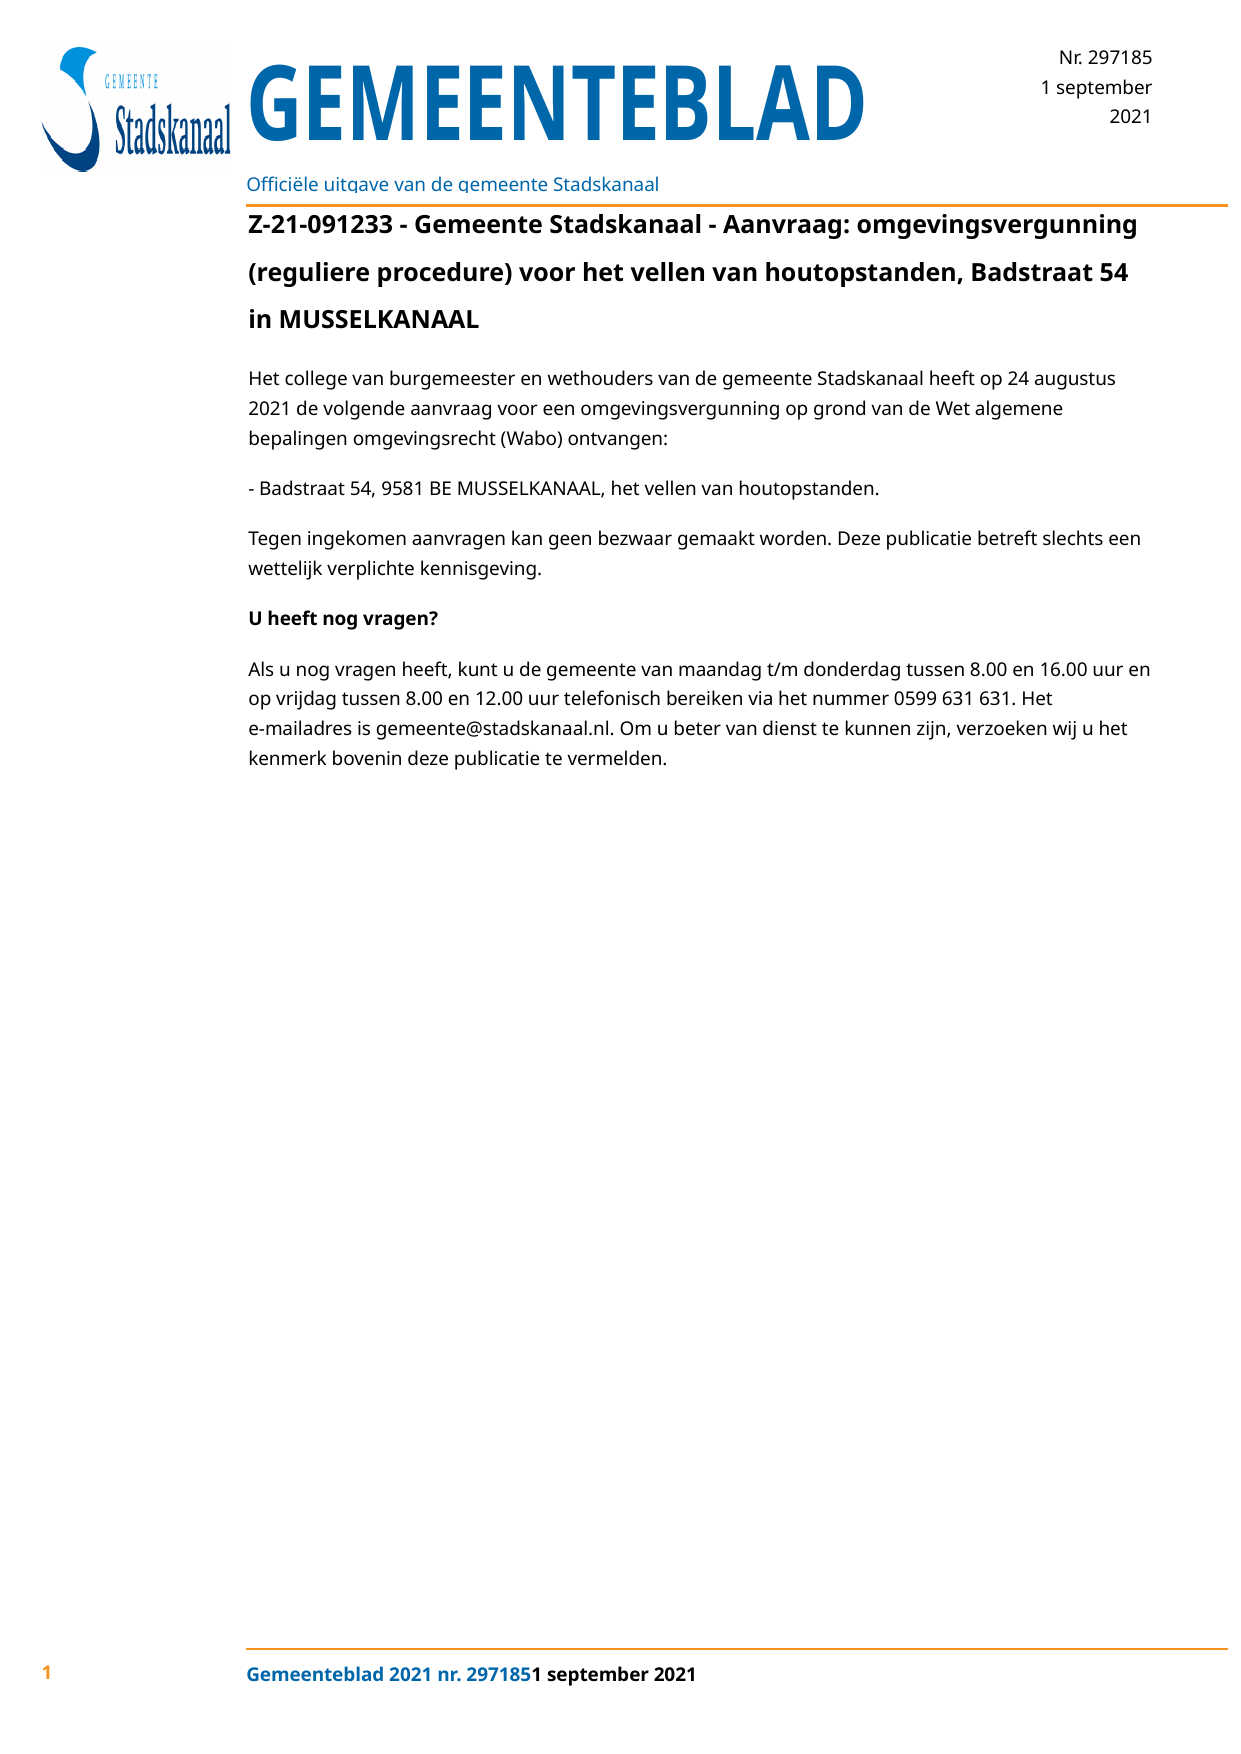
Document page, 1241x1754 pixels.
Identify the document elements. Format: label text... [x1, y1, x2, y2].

text U heeft nog vragen? [248, 606, 1152, 631]
text Tegen ingekomen aanvragen kan geen bezwaar gemaakt worden. Deze publicatie betreft slechts een wettelijk verplichte kennisgeving. [248, 526, 1152, 581]
text Als u nog vragen heeft, kunt u de gemeente van maandag t/m donderdag tussen 8.00 en 16.00 uur en op vrijdag tussen 8.00 en 12.00 uur telefonisch bereiken via het nummer 0599 631 631. Het e‑mailadres is gemeente@stadskanaal.nl. Om u beter van dienst te kunnen zijn, verzoeken wij u het kenmerk bovenin deze publicatie te vermelden. [248, 656, 1152, 770]
text Z-21-091233 - Gemeente Stadskanaal - Aanvraag: omgevingsvergunning (reguliere procedure) voor het vellen van houtopstanden, Badstraat 54 in MUSSELKANAAL [248, 207, 1152, 336]
picture [41, 47, 231, 172]
text Het college van burgemeester en wethouders van de gemeente Stadskanaal heeft op 24 augustus 2021 de volgende aanvraag voor een omgevingsvergunning op grond van de Wet algemene bepalingen omgevingsrecht (Wabo) ontvangen: [248, 366, 1152, 450]
text - Badstraat 54, 9581 BE MUSSELKANAAL, het vellen van houtopstanden. [248, 475, 1152, 501]
